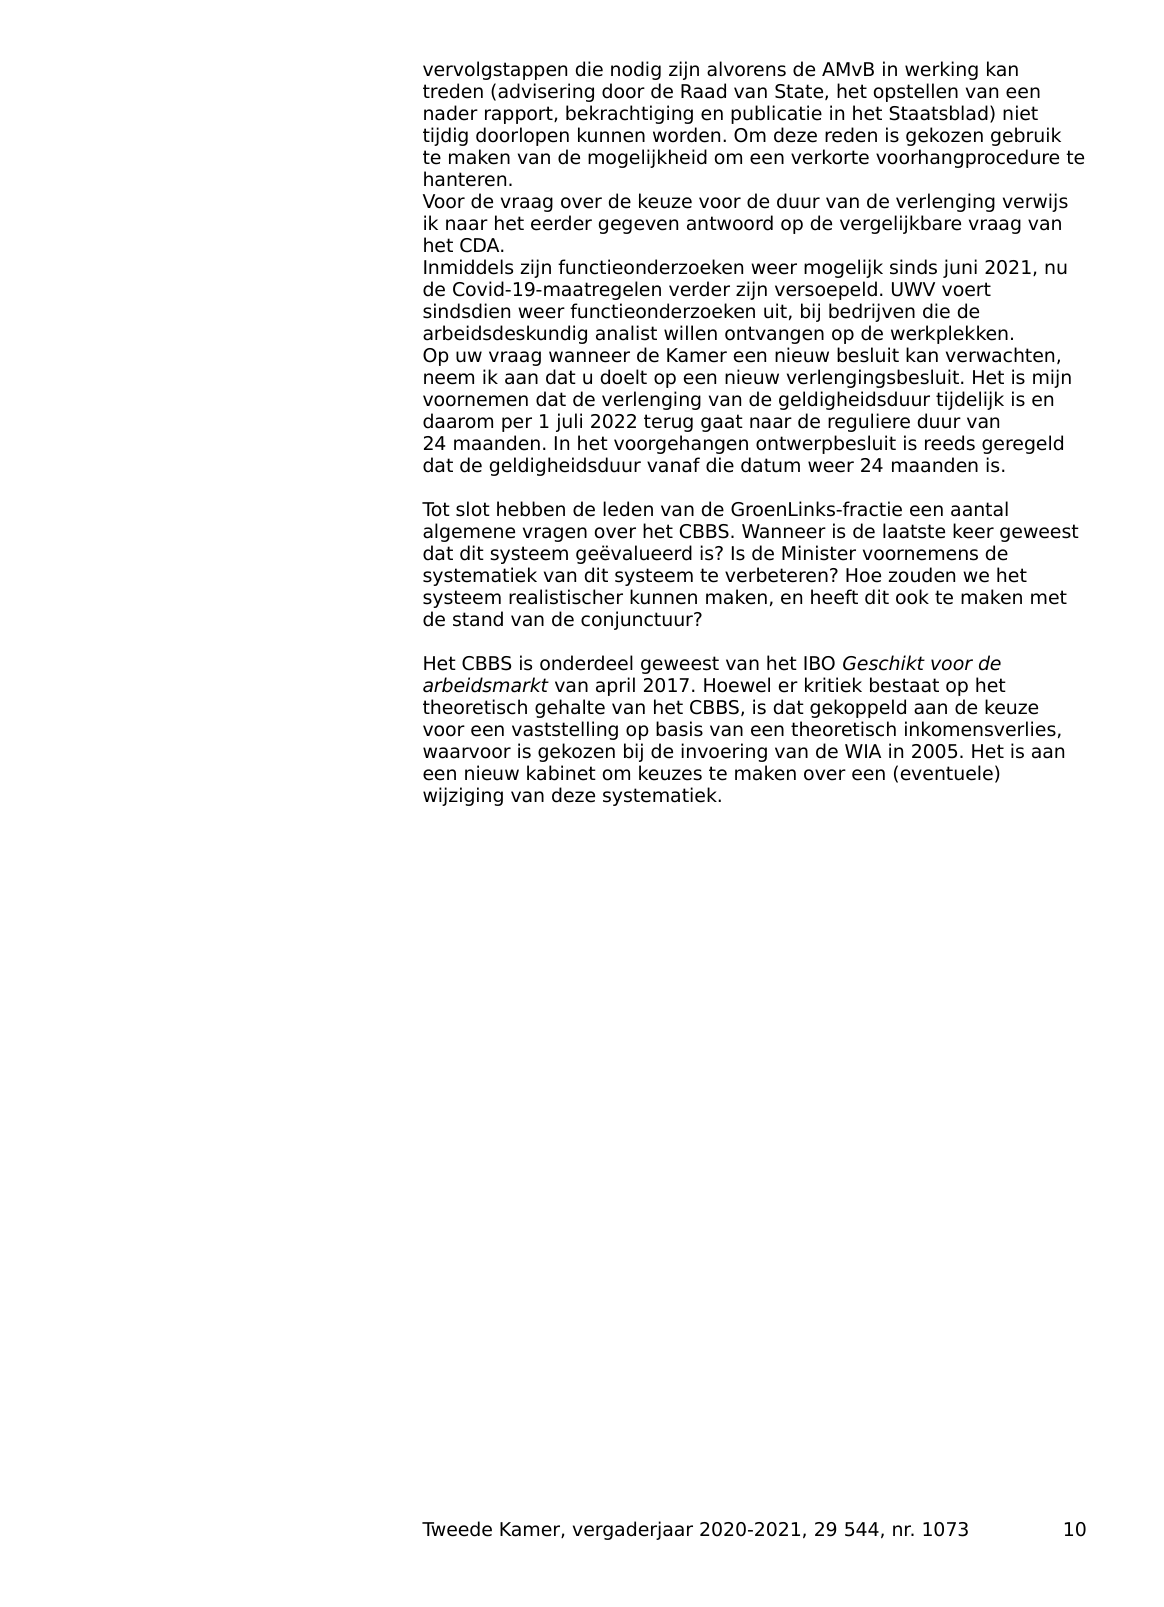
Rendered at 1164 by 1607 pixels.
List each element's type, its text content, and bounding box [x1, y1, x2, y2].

text Het CBBS is onderdeel geweest van het IBO Geschikt voor de arbeidsmarkt van april 2017. Hoewel er kritiek bestaat op het theoretisch gehalte van het CBBS, is dat gekoppeld aan de keuze voor een vaststelling op basis van een theoretisch inkomensverlies, waarvoor is gekozen bij de invoering van de WIA in 2005. Het is aan een nieuw kabinet om keuzes te maken over een (eventuele) wijziging van deze systematiek. [422, 653, 1087, 807]
text Tot slot hebben de leden van de GroenLinks-fractie een aantal algemene vragen over het CBBS. Wanneer is de laatste keer geweest dat dit systeem geëvalueerd is? Is de Minister voornemens de systematiek van dit systeem te verbeteren? Hoe zouden we het systeem realistischer kunnen maken, en heeft dit ook te maken met de stand van de conjunctuur? [422, 499, 1087, 631]
text Voor de vraag over de keuze voor de duur van de verlenging verwijs ik naar het eerder gegeven antwoord op de vergelijkbare vraag van het CDA. [422, 191, 1087, 257]
text Inmiddels zijn functieonderzoeken weer mogelijk sinds juni 2021, nu de Covid-19-maatregelen verder zijn versoepeld. UWV voert sindsdien weer functieonderzoeken uit, bij bedrijven die de arbeidsdeskundig analist willen ontvangen op de werkplekken. [422, 257, 1087, 345]
text vervolgstappen die nodig zijn alvorens de AMvB in werking kan treden (advisering door de Raad van State, het opstellen van een nader rapport, bekrachtiging en publicatie in het Staatsblad) niet tijdig doorlopen kunnen worden. Om deze reden is gekozen gebruik te maken van de mogelijkheid om een verkorte voorhangprocedure te hanteren. [422, 59, 1087, 191]
text Op uw vraag wanneer de Kamer een nieuw besluit kan verwachten, neem ik aan dat u doelt op een nieuw verlengingsbesluit. Het is mijn voornemen dat de verlenging van de geldigheidsduur tijdelijk is en daarom per 1 juli 2022 terug gaat naar de reguliere duur van 24 maanden. In het voorgehangen ontwerpbesluit is reeds geregeld dat de geldigheidsduur vanaf die datum weer 24 maanden is. [422, 345, 1087, 477]
